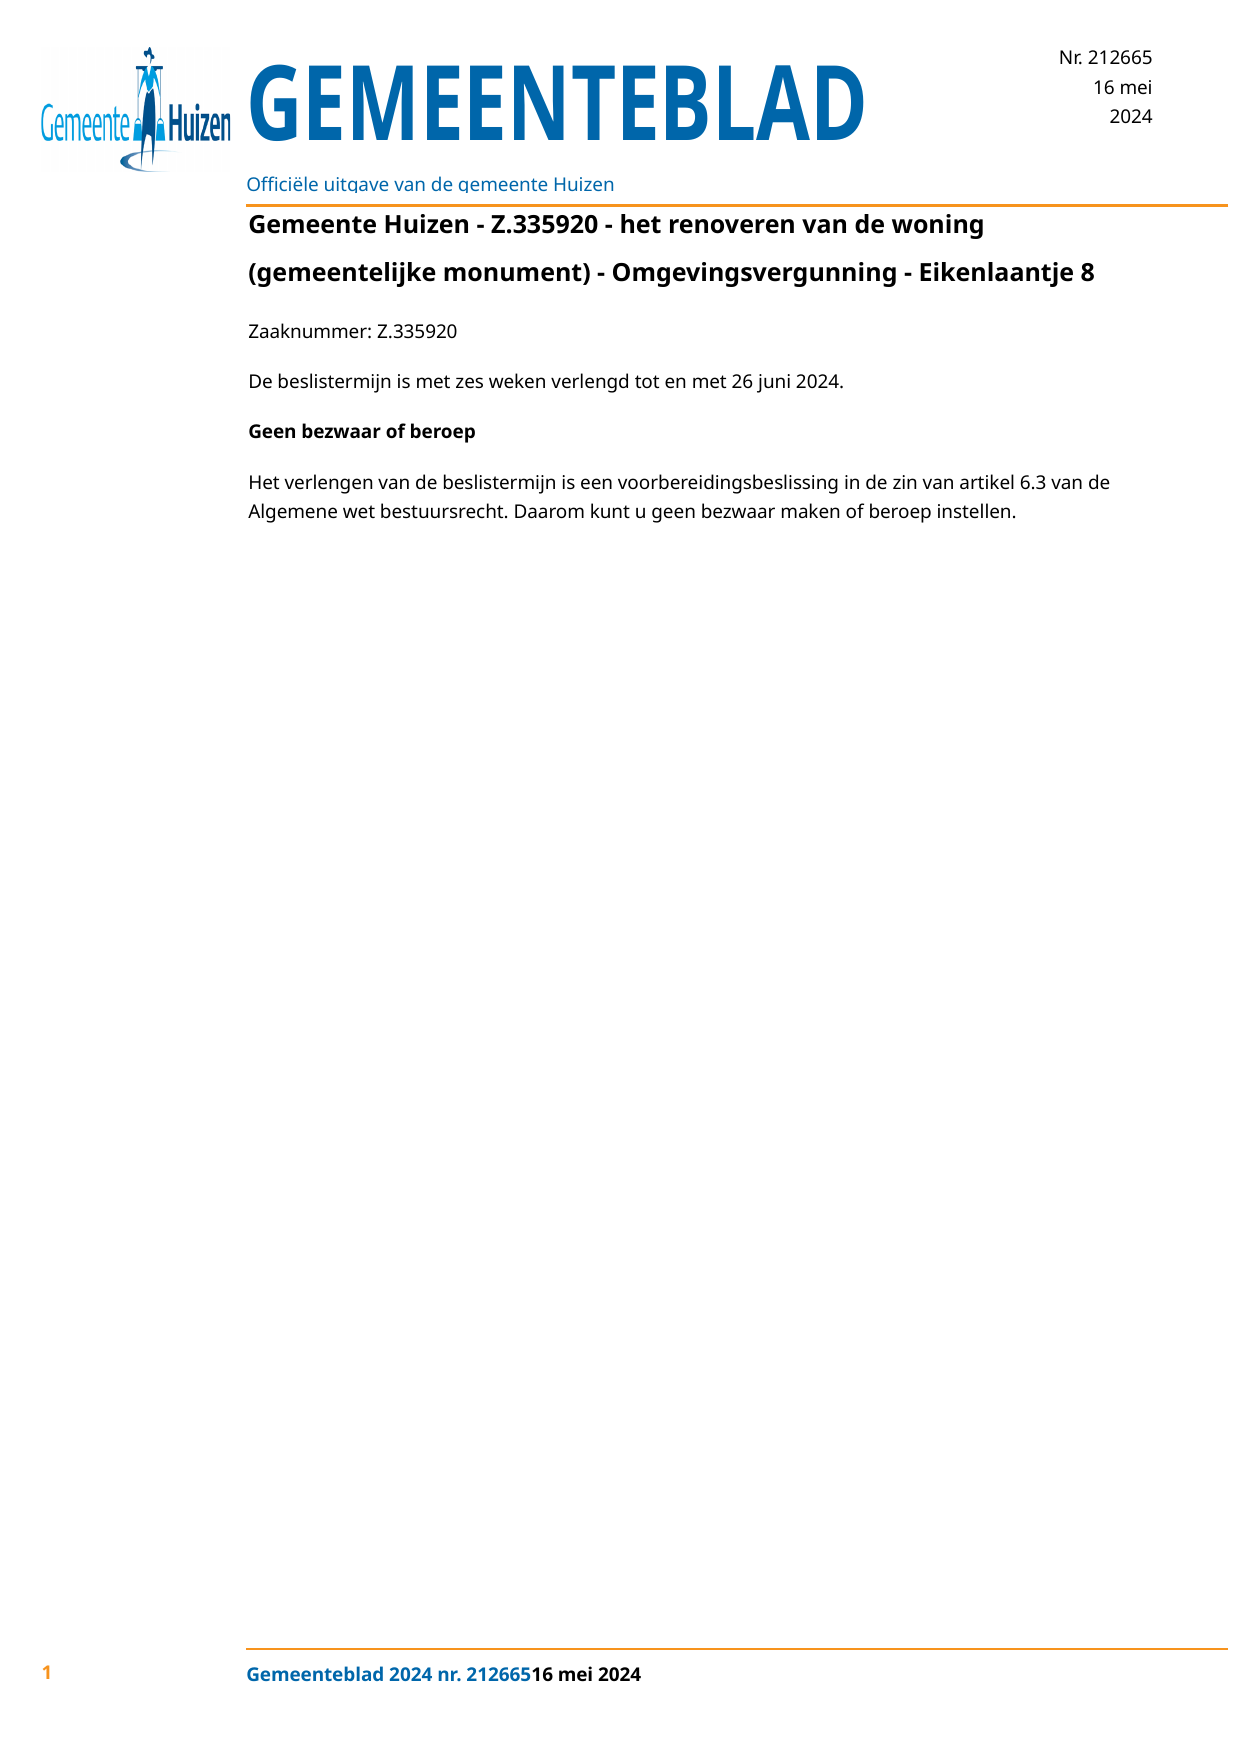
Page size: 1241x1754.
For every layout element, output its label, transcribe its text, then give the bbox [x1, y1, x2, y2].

text De beslistermijn is met zes weken verlengd tot en met 26 juni 2024. [248, 368, 1152, 394]
text Zaaknummer: Z.335920 [248, 318, 1152, 344]
text Gemeente Huizen - Z.335920 - het renoveren van de woning (gemeentelijke monument) - Omgevingsvergunning - Eikenlaantje 8 [248, 207, 1152, 288]
text Het verlengen van de beslistermijn is een voorbereidingsbeslissing in de zin van artikel 6.3 van de Algemene wet bestuursrecht. Daarom kunt u geen bezwaar maken of beroep instellen. [248, 469, 1152, 524]
text Geen bezwaar of beroep [248, 419, 1152, 444]
picture [41, 47, 231, 172]
